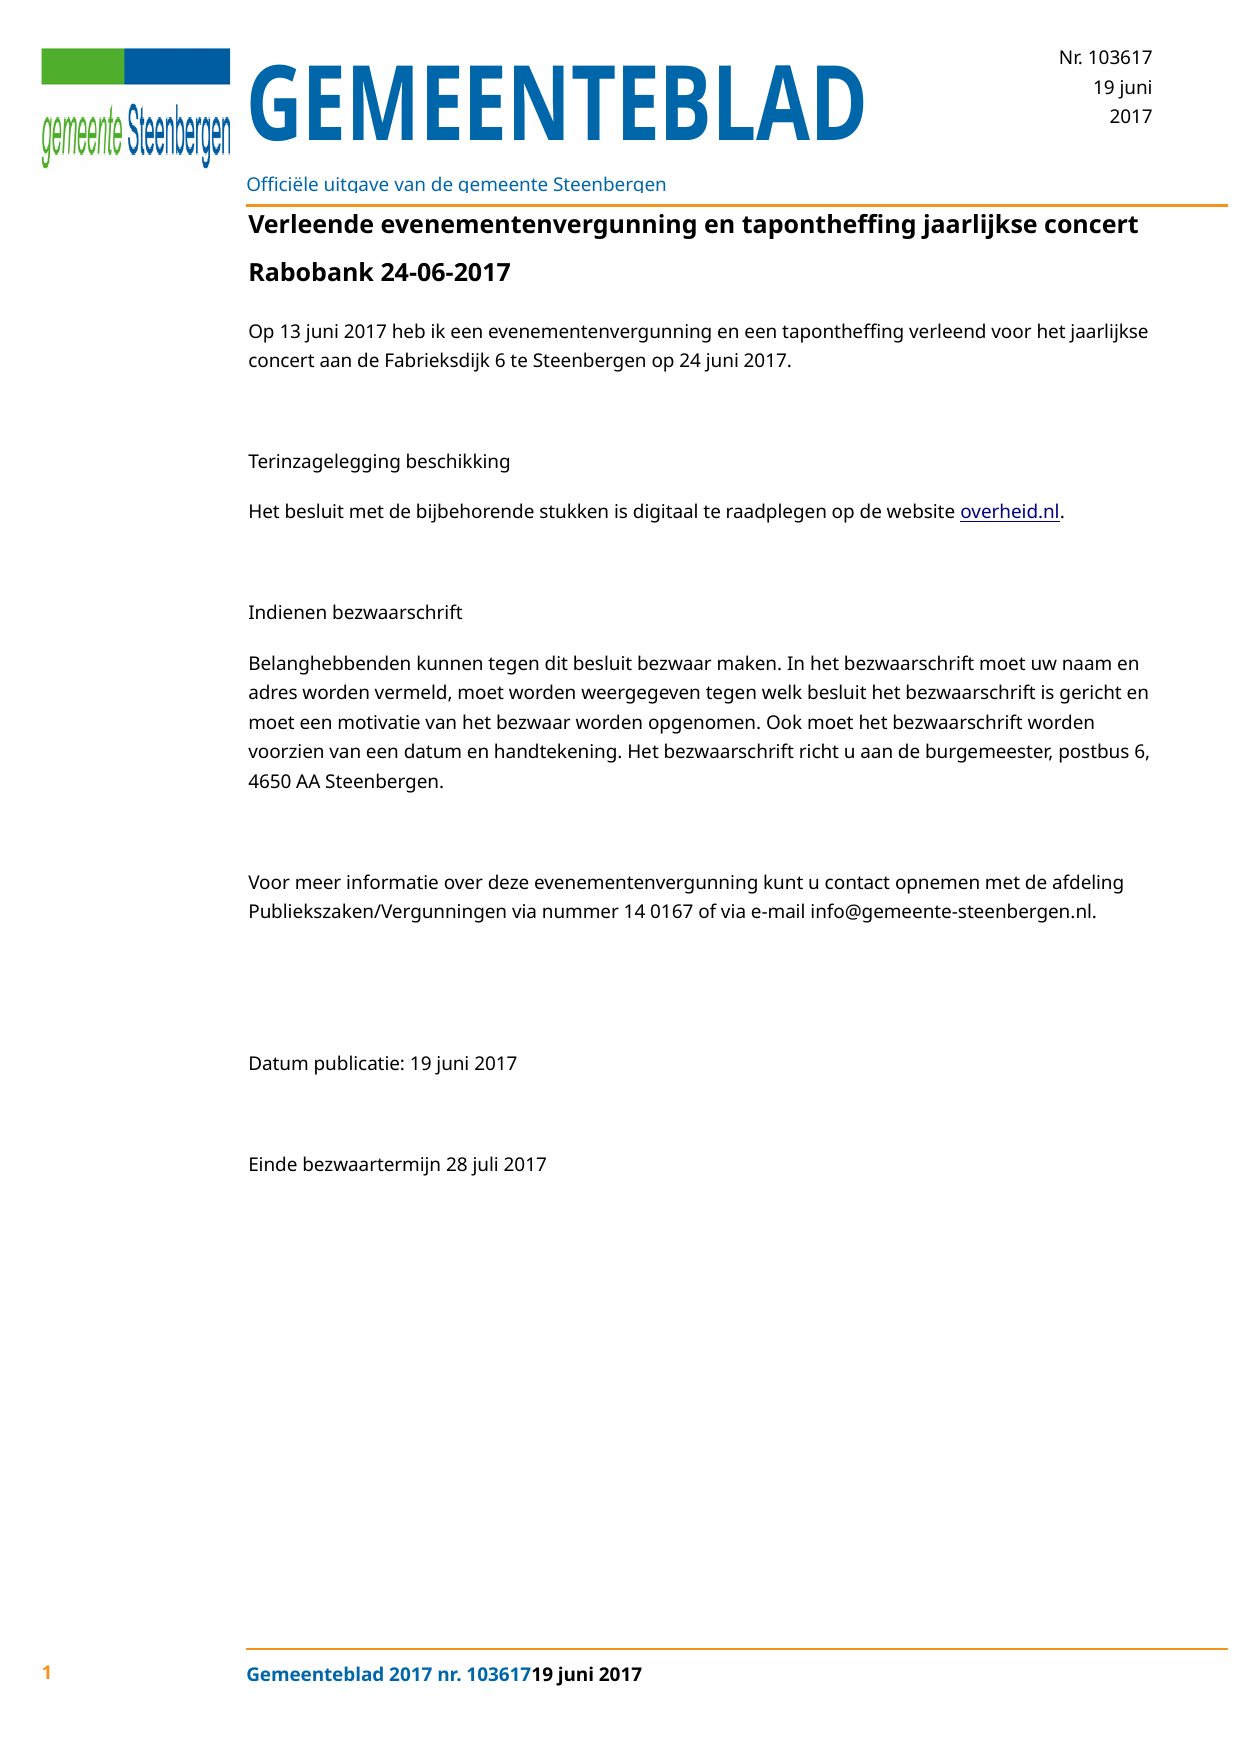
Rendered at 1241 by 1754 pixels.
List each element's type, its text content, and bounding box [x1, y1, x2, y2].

text Op 13 juni 2017 heb ik een evenementenvergunning en een tapontheffing verleend voor het jaarlijkse concert aan de Fabrieksdijk 6 te Steenbergen op 24 juni 2017. [248, 318, 1152, 373]
text Het besluit met de bijbehorende stukken is digitaal te raadplegen op de website overheid.nl. [248, 499, 1152, 524]
text Indienen bezwaarschrift [248, 599, 1152, 625]
text Datum publicatie: 19 juni 2017 [248, 1050, 1152, 1076]
text Voor meer informatie over deze evenementenvergunning kunt u contact opnemen met de afdeling Publiekszaken/Vergunningen via nummer 14 0167 of via e-mail info@gemeente-steenbergen.nl. [248, 869, 1152, 924]
text Verleende evenementenvergunning en tapontheffing jaarlijkse concert Rabobank 24-06-2017 [248, 207, 1152, 288]
text Terinzagelegging beschikking [248, 448, 1152, 474]
picture [41, 47, 231, 172]
text ­ [248, 949, 1152, 975]
text Einde bezwaartermijn 28 juli 2017 [248, 1151, 1152, 1177]
text Belanghebbenden kunnen tegen dit besluit bezwaar maken. In het bezwaarschrift moet uw naam en adres worden vermeld, moet worden weergegeven tegen welk besluit het bezwaarschrift is gericht en moet een motivatie van het bezwaar worden opgenomen. Ook moet het bezwaarschrift worden voorzien van een datum en handtekening. Het bezwaarschrift richt u aan de burgemeester, postbus 6, 4650 AA Steenbergen. [248, 650, 1152, 794]
